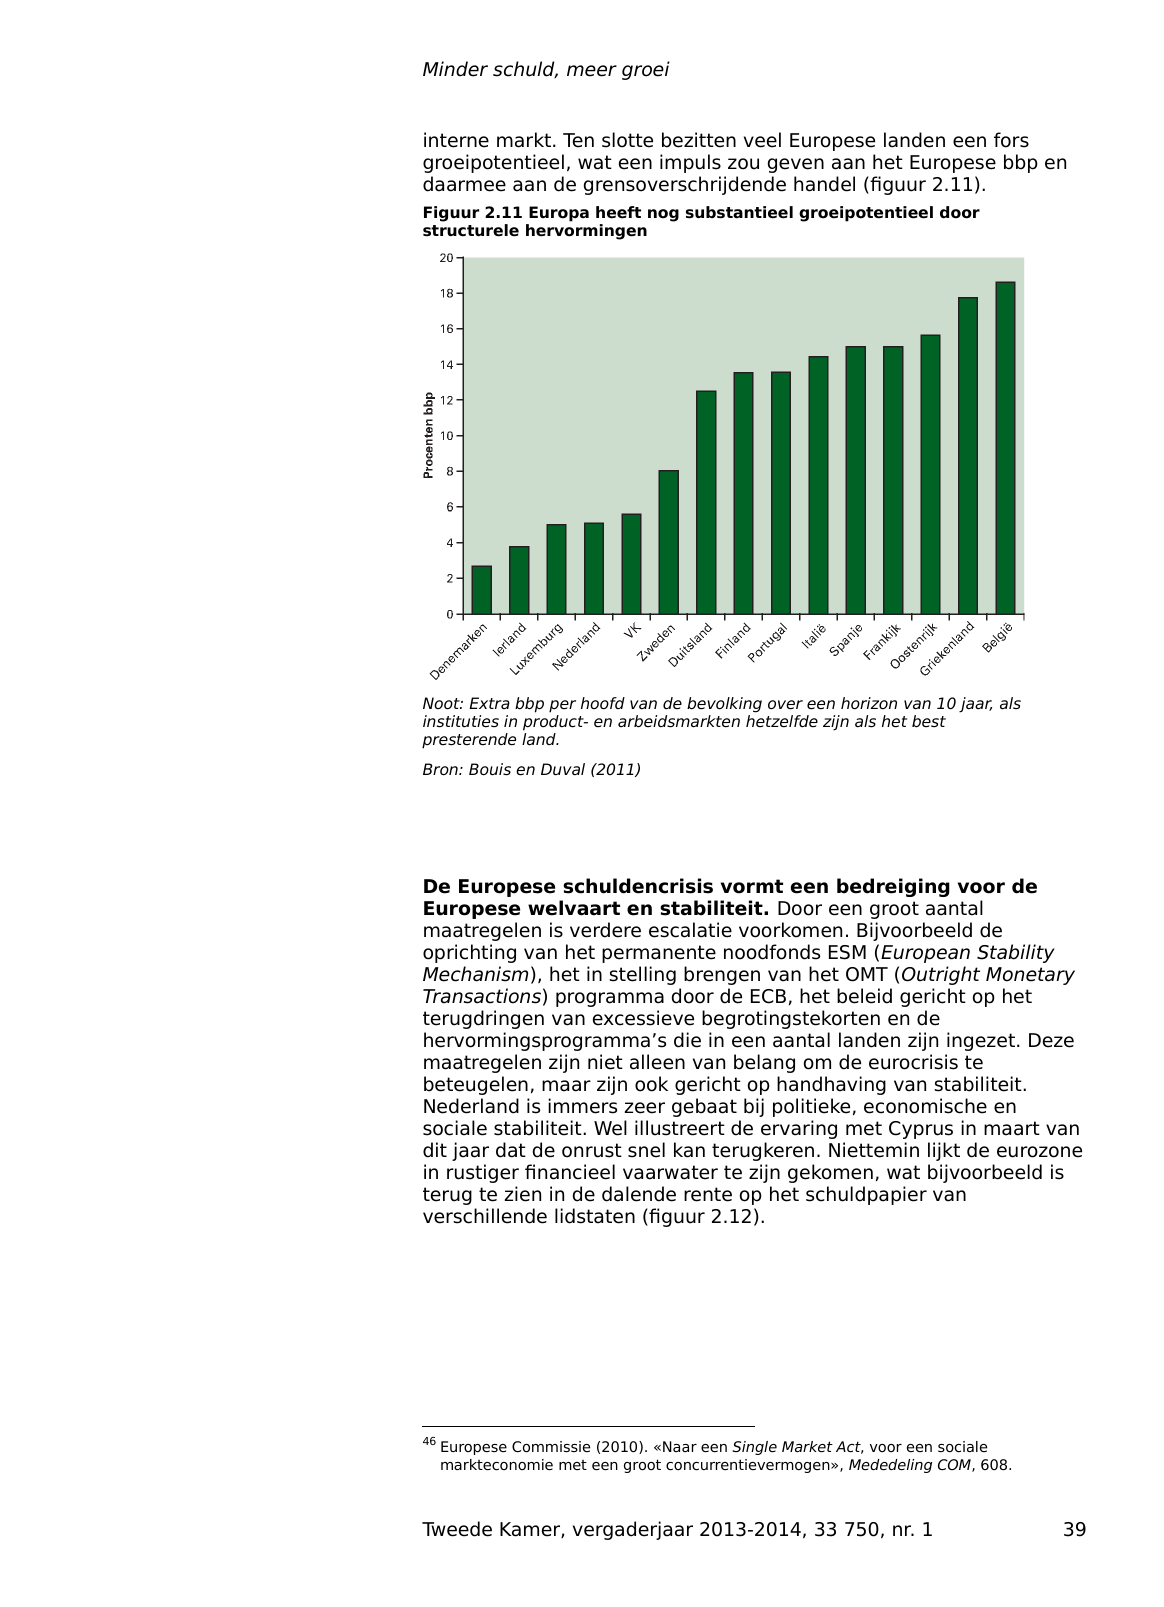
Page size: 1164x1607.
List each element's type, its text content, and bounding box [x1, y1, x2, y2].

text Noot: Extra bbp per hoofd van de bevolking over een horizon van 10 jaar, als instituties in product- en arbeidsmarkten hetzelfde zijn als het best presterende land. [422, 695, 1025, 749]
text Europese Commissie (2010). «Naar een Single Market Act, voor een sociale markteconomie met een groot concurrentievermogen», Mededeling COM, 608. [422, 1435, 1087, 1474]
text Bron: Bouis en Duval (2011) [422, 761, 1025, 779]
text Figuur 2.11 Europa heeft nog substantieel groeipotentieel door structurele hervormingen [422, 204, 1025, 240]
picture [422, 251, 1025, 683]
text interne markt. Ten slotte bezitten veel Europese landen een fors groeipotentieel, wat een impuls zou geven aan het Europese bbp en daarmee aan de grensoverschrijdende handel (figuur 2.11). [422, 130, 1087, 196]
text De Europese schuldencrisis vormt een bedreiging voor de Europese welvaart en stabiliteit. Door een groot aantal maatregelen is verdere escalatie voorkomen. Bijvoorbeeld de oprichting van het permanente noodfonds ESM (European Stability Mechanism), het in stelling brengen van het OMT (Outright Monetary Transactions) programma door de ECB, het beleid gericht op het terugdringen van excessieve begrotingstekorten en de hervormingsprogramma’s die in een aantal landen zijn ingezet. Deze maatregelen zijn niet alleen van belang om de eurocrisis te beteugelen, maar zijn ook gericht op handhaving van stabiliteit. Nederland is immers zeer gebaat bij politieke, economische en sociale stabiliteit. Wel illustreert de ervaring met Cyprus in maart van dit jaar dat de onrust snel kan terugkeren. Niettemin lijkt de eurozone in rustiger financieel vaarwater te zijn gekomen, wat bijvoorbeeld is terug te zien in de dalende rente op het schuldpapier van verschillende lidstaten (figuur 2.12). [422, 876, 1087, 1228]
